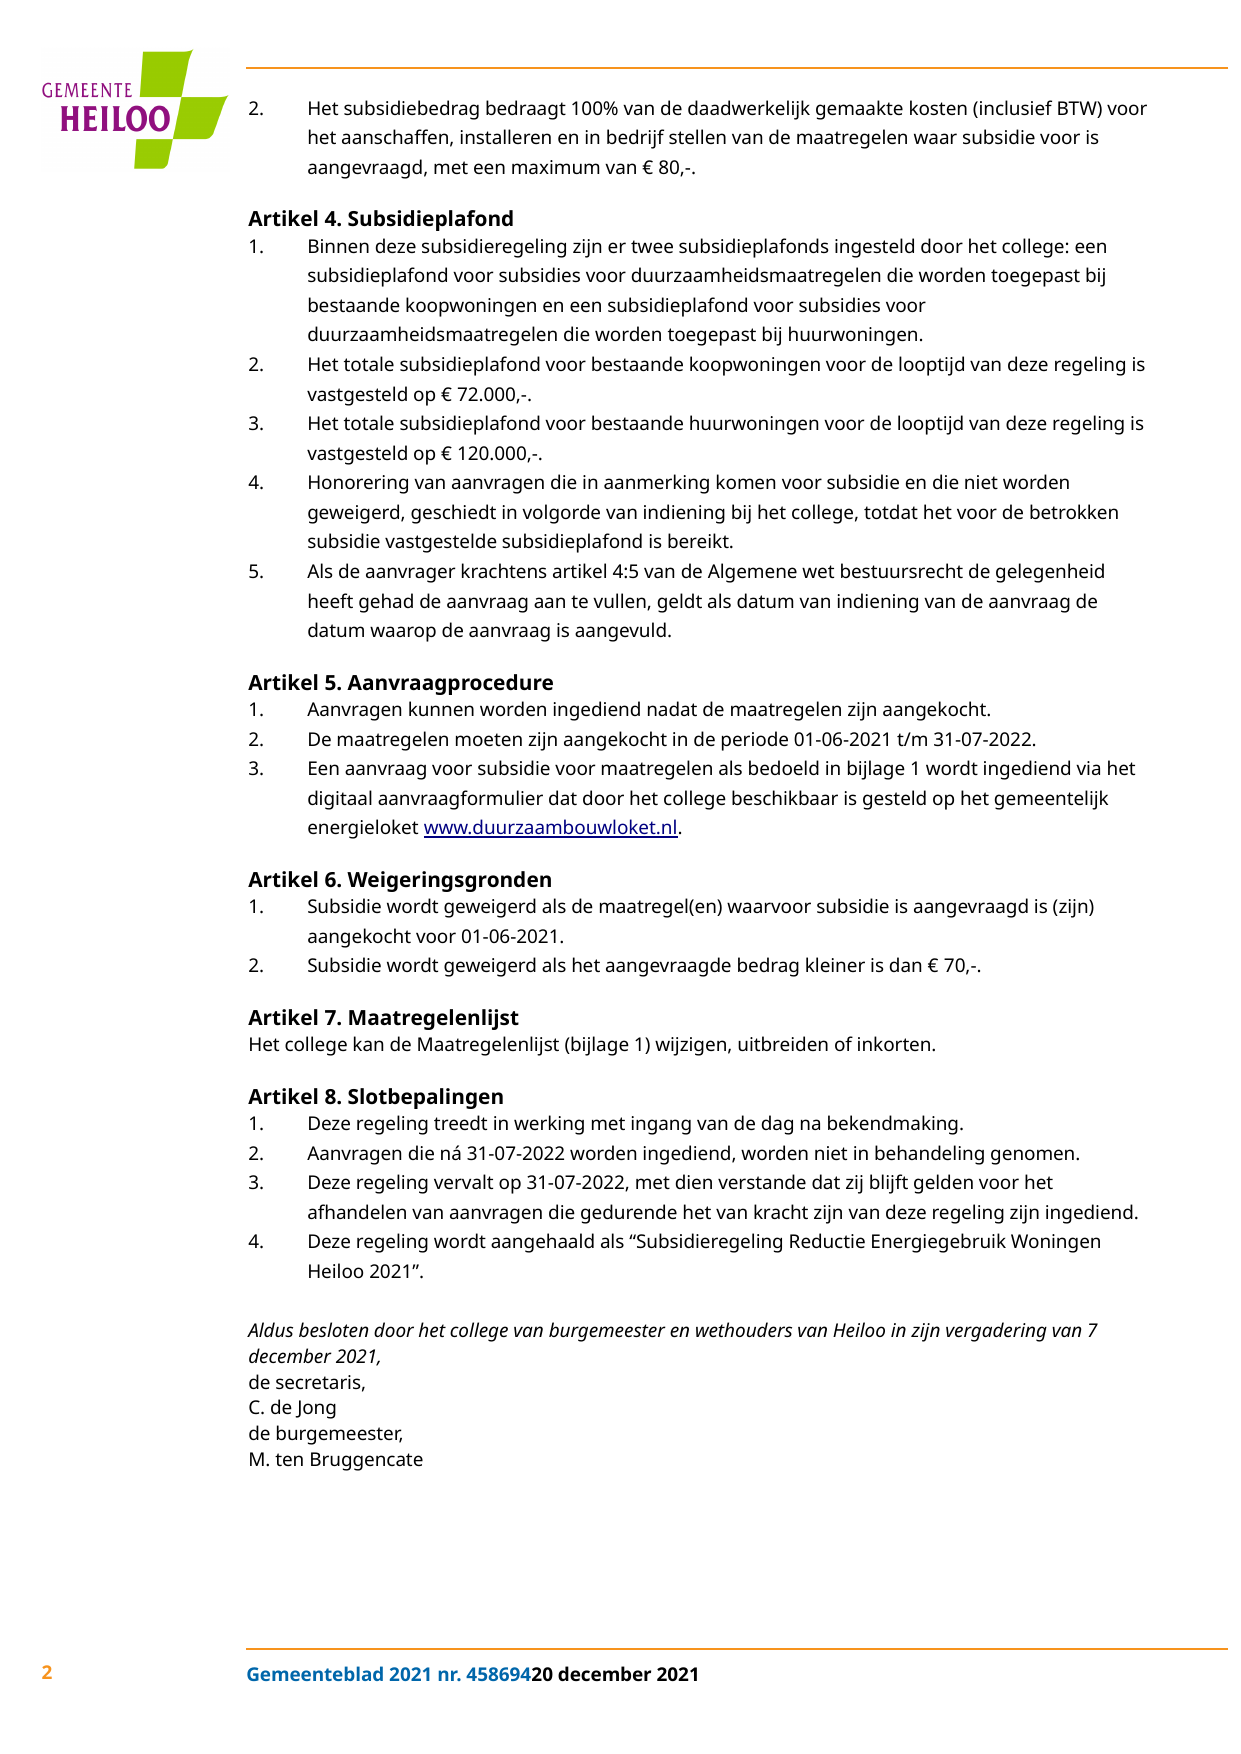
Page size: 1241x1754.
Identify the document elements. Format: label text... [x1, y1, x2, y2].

list Het totale subsidieplafond voor bestaande koopwoningen voor de looptijd van deze regeling is vastgesteld op € 72.000,-. [248, 351, 1152, 406]
list Het totale subsidieplafond voor bestaande huurwoningen voor de looptijd van deze regeling is vastgesteld op € 120.000,-. [248, 410, 1152, 466]
list Deze regeling vervalt op 31-07-2022, met dien verstande dat zij blijft gelden voor het afhandelen van aanvragen die gedurende het van kracht zijn van deze regeling zijn ingediend. [248, 1169, 1152, 1225]
text M. ten Bruggencate [248, 1446, 1152, 1472]
text Artikel 7. Maatregelenlijst [248, 1003, 1152, 1031]
text Artikel 8. Slotbepalingen [248, 1082, 1152, 1110]
list Binnen deze subsidieregeling zijn er twee subsidieplafonds ingesteld door het college: een subsidieplafond voor subsidies voor duurzaamheidsmaatregelen die worden toegepast bij bestaande koopwoningen en een subsidieplafond voor subsidies voor duurzaamheidsmaatregelen die worden toegepast bij huurwoningen. [248, 233, 1152, 347]
list De maatregelen moeten zijn aangekocht in de periode 01-06-2021 t/m 31-07-2022. [248, 726, 1152, 752]
list Het subsidiebedrag bedraagt 100% van de daadwerkelijk gemaakte kosten (inclusief BTW) voor het aanschaffen, installeren en in bedrijf stellen van de maatregelen waar subsidie voor is aangevraagd, met een maximum van € 80,-. [248, 95, 1152, 180]
text Aldus besloten door het college van burgemeester en wethouders van Heiloo in zijn vergadering van 7 december 2021, [248, 1317, 1152, 1369]
list Aanvragen die ná 31-07-2022 worden ingediend, worden niet in behandeling genomen. [248, 1140, 1152, 1166]
text Het college kan de Maatregelenlijst (bijlage 1) wijzigen, uitbreiden of inkorten. [248, 1031, 1152, 1057]
list Deze regeling wordt aangehaald als “Subsidieregeling Reductie Energiegebruik Woningen Heiloo 2021”. [248, 1229, 1152, 1284]
text de secretaris, [248, 1369, 1152, 1394]
picture [41, 47, 231, 172]
list Honorering van aanvragen die in aanmerking komen voor subsidie en die niet worden geweigerd, geschiedt in volgorde van indiening bij het college, totdat het voor de betrokken subsidie vastgestelde subsidieplafond is bereikt. [248, 469, 1152, 554]
text Artikel 6. Weigeringsgronden [248, 865, 1152, 893]
list Een aanvraag voor subsidie voor maatregelen als bedoeld in bijlage 1 wordt ingediend via het digitaal aanvraagformulier dat door het college beschikbaar is gesteld op het gemeentelijk energieloket www.duurzaambouwloket.nl. [248, 755, 1152, 840]
list Als de aanvrager krachtens artikel 4:5 van de Algemene wet bestuursrecht de gelegenheid heeft gehad de aanvraag aan te vullen, geldt als datum van indiening van de aanvraag de datum waarop de aanvraag is aangevuld. [248, 558, 1152, 643]
text Artikel 5. Aanvraagprocedure [248, 668, 1152, 696]
list Deze regeling treedt in werking met ingang van de dag na bekendmaking. [248, 1110, 1152, 1136]
list Subsidie wordt geweigerd als de maatregel(en) waarvoor subsidie is aangevraagd is (zijn) aangekocht voor 01-06-2021. [248, 893, 1152, 949]
list Aanvragen kunnen worden ingediend nadat de maatregelen zijn aangekocht. [248, 696, 1152, 722]
list Subsidie wordt geweigerd als het aangevraagde bedrag kleiner is dan € 70,-. [248, 953, 1152, 978]
text de burgemeester, [248, 1420, 1152, 1446]
text Artikel 4. Subsidieplafond [248, 204, 1152, 233]
text C. de Jong [248, 1394, 1152, 1420]
